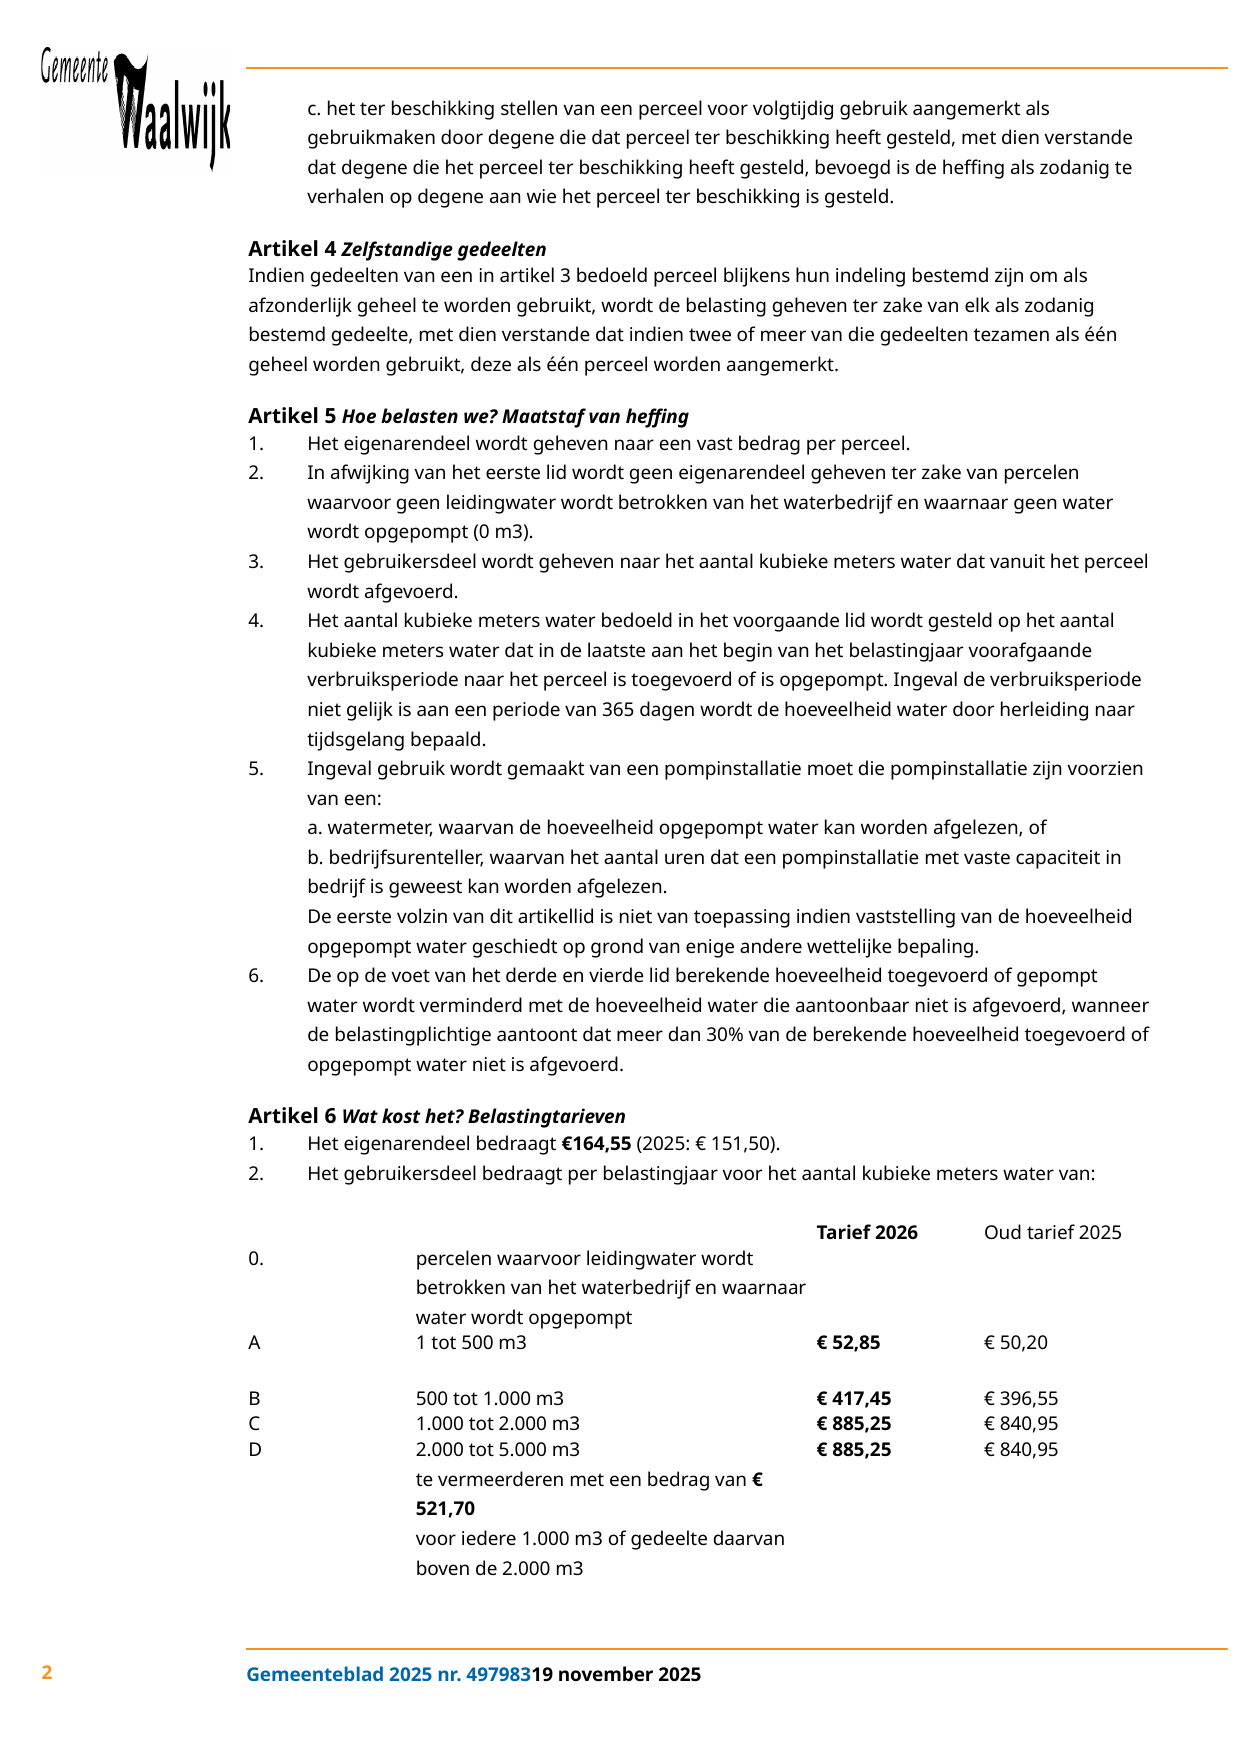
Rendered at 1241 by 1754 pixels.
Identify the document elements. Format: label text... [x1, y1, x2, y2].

list De eerste volzin van dit artikellid is niet van toepassing indien vaststelling van de hoeveelheid opgepompt water geschiedt op grond van enige andere wettelijke bepaling. [248, 903, 1152, 959]
table_header Tarief 2026 [816, 1219, 984, 1245]
text Indien gedeelten van een in artikel 3 bedoeld perceel blijkens hun indeling bestemd zijn om als afzonderlijk geheel te worden gebruikt, wordt de belasting geheven ter zake van elk als zodanig bestemd gedeelte, met dien verstande dat indien twee of meer van die gedeelten tezamen als één geheel worden gebruikt, deze als één perceel worden aangemerkt. [248, 262, 1152, 377]
list In afwijking van het eerste lid wordt geen eigenarendeel geheven ter zake van percelen waarvoor geen leidingwater wordt betrokken van het waterbedrijf en waarnaar geen water wordt opgepompt (0 m3). [248, 459, 1152, 544]
list Het gebruikersdeel wordt geheven naar het aantal kubieke meters water dat vanuit het perceel wordt afgevoerd. [248, 548, 1152, 604]
table_cell € 840,95 [984, 1411, 1152, 1436]
table_cell A [248, 1330, 416, 1385]
table_header [248, 1219, 416, 1245]
list Het aantal kubieke meters water bedoeld in het voorgaande lid wordt gesteld op het aantal kubieke meters water dat in de laatste aan het begin van het belastingjaar voorafgaande verbruiksperiode naar het perceel is toegevoerd of is opgepompt. Ingeval de verbruiksperiode niet gelijk is aan een periode van 365 dagen wordt de hoeveelheid water door herleiding naar tijdsgelang bepaald. [248, 607, 1152, 752]
table_cell C [248, 1411, 416, 1436]
table_cell € 840,95 [984, 1436, 1152, 1580]
table_header Oud tarief 2025 [984, 1219, 1152, 1245]
table_header [416, 1219, 816, 1245]
list Ingeval gebruik wordt gemaakt van een pompinstallatie moet die pompinstallatie zijn voorzien van een: [248, 755, 1152, 811]
list c. het ter beschikking stellen van een perceel voor volgtijdig gebruik aangemerkt als gebruikmaken door degene die dat perceel ter beschikking heeft gesteld, met dien verstande dat degene die het perceel ter beschikking heeft gesteld, bevoegd is de heffing als zodanig te verhalen op degene aan wie het perceel ter beschikking is gesteld. [248, 95, 1152, 209]
table_cell 2.000 tot 5.000 m3 te vermeerderen met een bedrag van € 521,70 voor iedere 1.000 m3 of gedeelte daarvan boven de 2.000 m3 [416, 1436, 816, 1580]
table_cell € 50,20 [984, 1330, 1152, 1385]
text Artikel 5 Hoe belasten we? Maatstaf van heffing [248, 402, 1152, 430]
text Artikel 4 Zelfstandige gedeelten [248, 234, 1152, 262]
list Het eigenarendeel bedraagt €164,55 (2025: € 151,50). [248, 1130, 1152, 1156]
table_cell D [248, 1436, 416, 1580]
table_cell € 885,25 [816, 1436, 984, 1580]
table_cell € 885,25 [816, 1411, 984, 1436]
text Artikel 6 Wat kost het? Belastingtarieven [248, 1102, 1152, 1130]
list Het eigenarendeel wordt geheven naar een vast bedrag per perceel. [248, 430, 1152, 456]
table_cell percelen waarvoor leidingwater wordt betrokken van het waterbedrijf en waarnaar water wordt opgepompt [416, 1245, 816, 1329]
table_cell [816, 1245, 984, 1329]
list a. watermeter, waarvan de hoeveelheid opgepompt water kan worden afgelezen, of [248, 814, 1152, 840]
table_cell 1 tot 500 m3 [416, 1330, 816, 1385]
table_cell 0. [248, 1245, 416, 1329]
table_cell 500 tot 1.000 m3 [416, 1385, 816, 1411]
table_cell € 417,45 [816, 1385, 984, 1411]
picture [41, 47, 231, 172]
list b. bedrijfsurenteller, waarvan het aantal uren dat een pompinstallatie met vaste capaciteit in bedrijf is geweest kan worden afgelezen. [248, 844, 1152, 899]
list De op de voet van het derde en vierde lid berekende hoeveelheid toegevoerd of gepompt water wordt verminderd met de hoeveelheid water die aantoonbaar niet is afgevoerd, wanneer de belastingplichtige aantoont dat meer dan 30% van de berekende hoeveelheid toegevoerd of opgepompt water niet is afgevoerd. [248, 962, 1152, 1077]
table_cell [984, 1245, 1152, 1329]
table_cell € 52,85 [816, 1330, 984, 1385]
table_cell € 396,55 [984, 1385, 1152, 1411]
table_cell 1.000 tot 2.000 m3 [416, 1411, 816, 1436]
table_cell B [248, 1385, 416, 1411]
list Het gebruikersdeel bedraagt per belastingjaar voor het aantal kubieke meters water van: [248, 1160, 1152, 1185]
